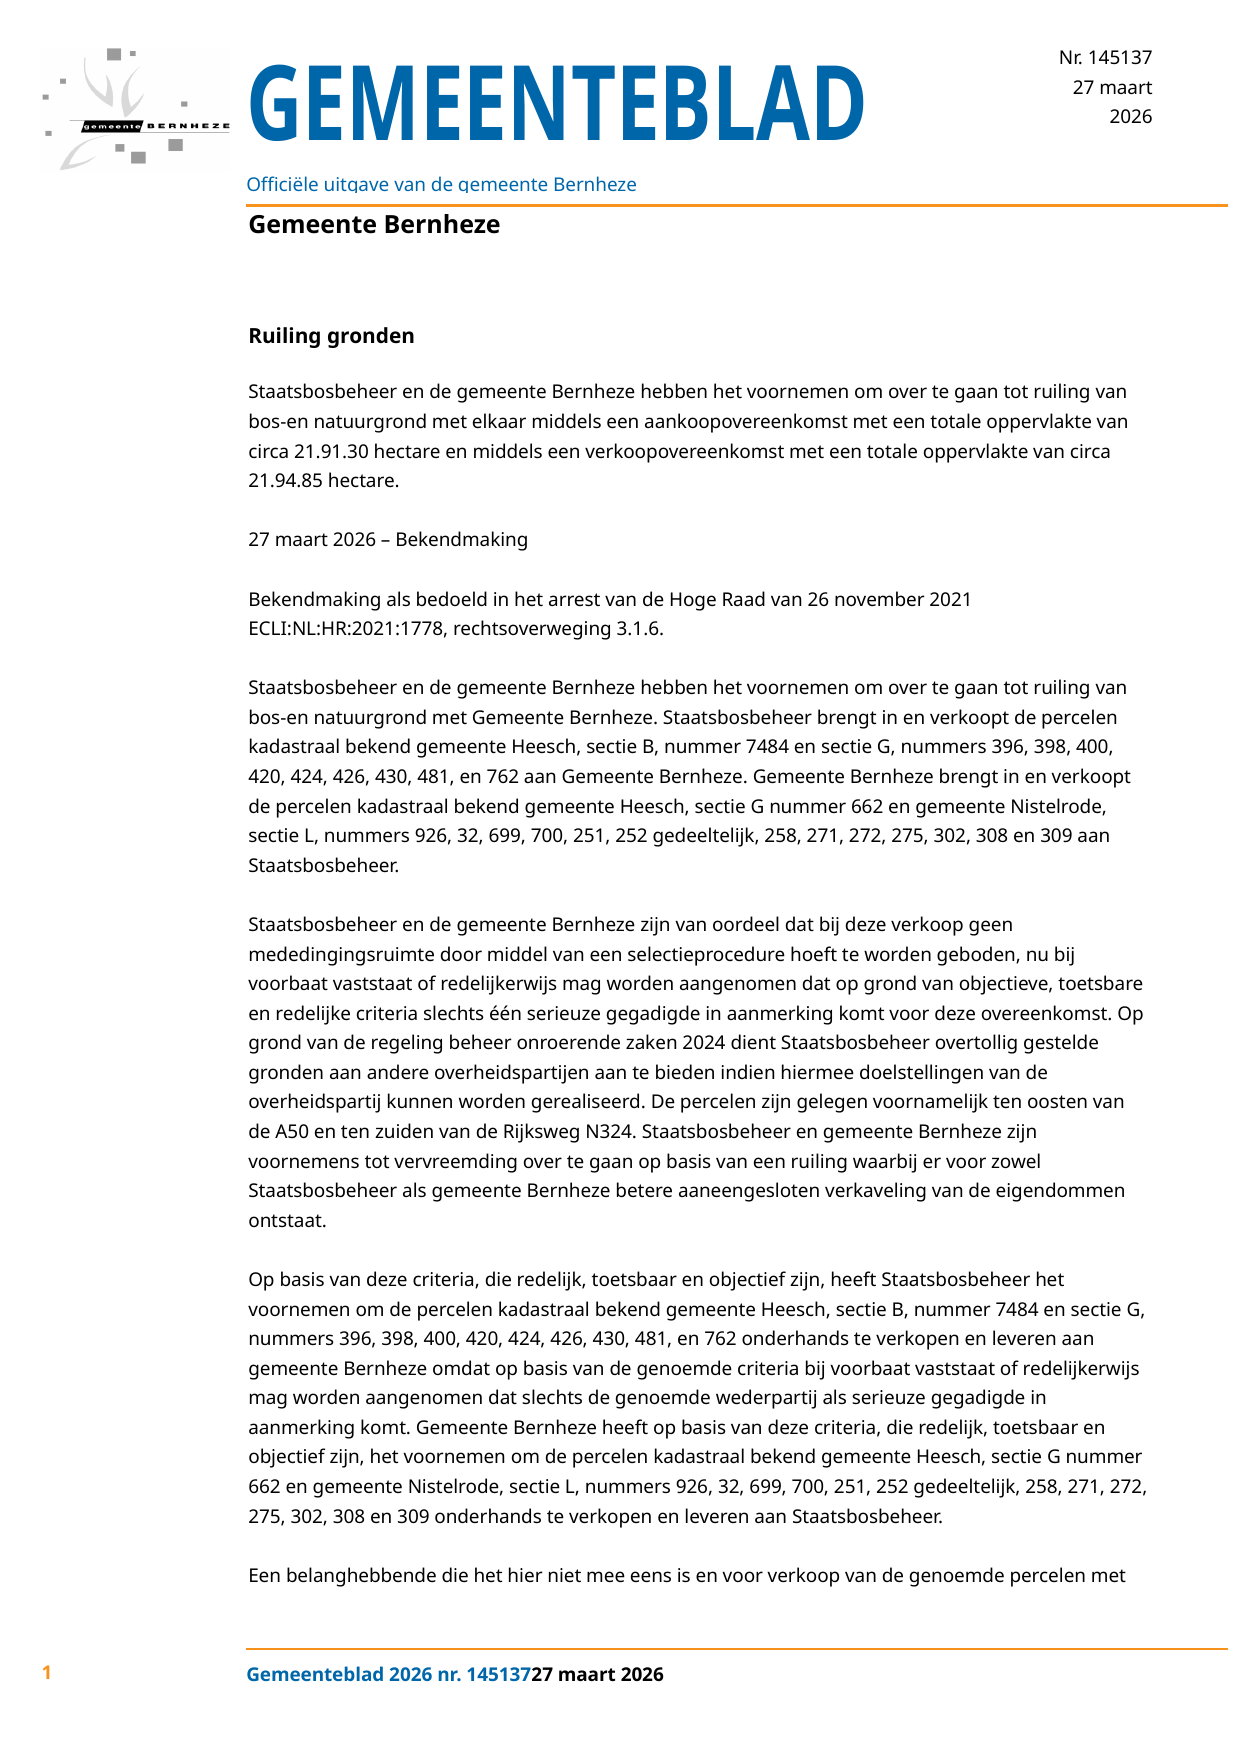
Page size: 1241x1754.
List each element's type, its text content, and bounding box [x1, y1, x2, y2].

text Op basis van deze criteria, die redelijk, toetsbaar en objectief zijn, heeft Staatsbosbeheer het voornemen om de percelen kadastraal bekend gemeente Heesch, sectie B, nummer 7484 en sectie G, nummers 396, 398, 400, 420, 424, 426, 430, 481, en 762 onderhands te verkopen en leveren aan gemeente Bernheze omdat op basis van de genoemde criteria bij voorbaat vaststaat of redelijkerwijs mag worden aangenomen dat slechts de genoemde wederpartij als serieuze gegadigde in aanmerking komt. Gemeente Bernheze heeft op basis van deze criteria, die redelijk, toetsbaar en objectief zijn, het voornemen om de percelen kadastraal bekend gemeente Heesch, sectie G nummer 662 en gemeente Nistelrode, sectie L, nummers 926, 32, 699, 700, 251, 252 gedeeltelijk, 258, 271, 272, 275, 302, 308 en 309 onderhands te verkopen en leveren aan Staatsbosbeheer. [248, 1266, 1152, 1529]
picture [41, 47, 231, 172]
text Ruiling gronden [248, 321, 1152, 349]
text Een belanghebbende die het hier niet mee eens is en voor verkoop van de genoemde percelen met [248, 1562, 1152, 1588]
text Staatsbosbeheer en de gemeente Bernheze zijn van oordeel dat bij deze verkoop geen mededingingsruimte door middel van een selectieprocedure hoeft te worden geboden, nu bij voorbaat vaststaat of redelijkerwijs mag worden aangenomen dat op grond van objectieve, toetsbare en redelijke criteria slechts één serieuze gegadigde in aanmerking komt voor deze overeenkomst. Op grond van de regeling beheer onroerende zaken 2024 dient Staatsbosbeheer overtollig gestelde gronden aan andere overheidspartijen aan te bieden indien hiermee doelstellingen van de overheidspartij kunnen worden gerealiseerd. De percelen zijn gelegen voornamelijk ten oosten van de A50 en ten zuiden van de Rijksweg N324. Staatsbosbeheer en gemeente Bernheze zijn voornemens tot vervreemding over te gaan op basis van een ruiling waarbij er voor zowel Staatsbosbeheer als gemeente Bernheze betere aaneengesloten verkaveling van de eigendommen ontstaat. [248, 911, 1152, 1233]
text Staatsbosbeheer en de gemeente Bernheze hebben het voornemen om over te gaan tot ruiling van bos-en natuurgrond met elkaar middels een aankoopovereenkomst met een totale oppervlakte van circa 21.91.30 hectare en middels een verkoopovereenkomst met een totale oppervlakte van circa 21.94.85 hectare. [248, 379, 1152, 493]
text 27 maart 2026 – Bekendmaking [248, 527, 1152, 552]
text Bekendmaking als bedoeld in het arrest van de Hoge Raad van 26 november 2021 ECLI:NL:HR:2021:1778, rechtsoverweging 3.1.6. [248, 586, 1152, 641]
text Gemeente Bernheze [248, 207, 1152, 241]
text Staatsbosbeheer en de gemeente Bernheze hebben het voornemen om over te gaan tot ruiling van bos-en natuurgrond met Gemeente Bernheze. Staatsbosbeheer brengt in en verkoopt de percelen kadastraal bekend gemeente Heesch, sectie B, nummer 7484 en sectie G, nummers 396, 398, 400, 420, 424, 426, 430, 481, en 762 aan Gemeente Bernheze. Gemeente Bernheze brengt in en verkoopt de percelen kadastraal bekend gemeente Heesch, sectie G nummer 662 en gemeente Nistelrode, sectie L, nummers 926, 32, 699, 700, 251, 252 gedeeltelijk, 258, 271, 272, 275, 302, 308 en 309 aan Staatsbosbeheer. [248, 674, 1152, 878]
